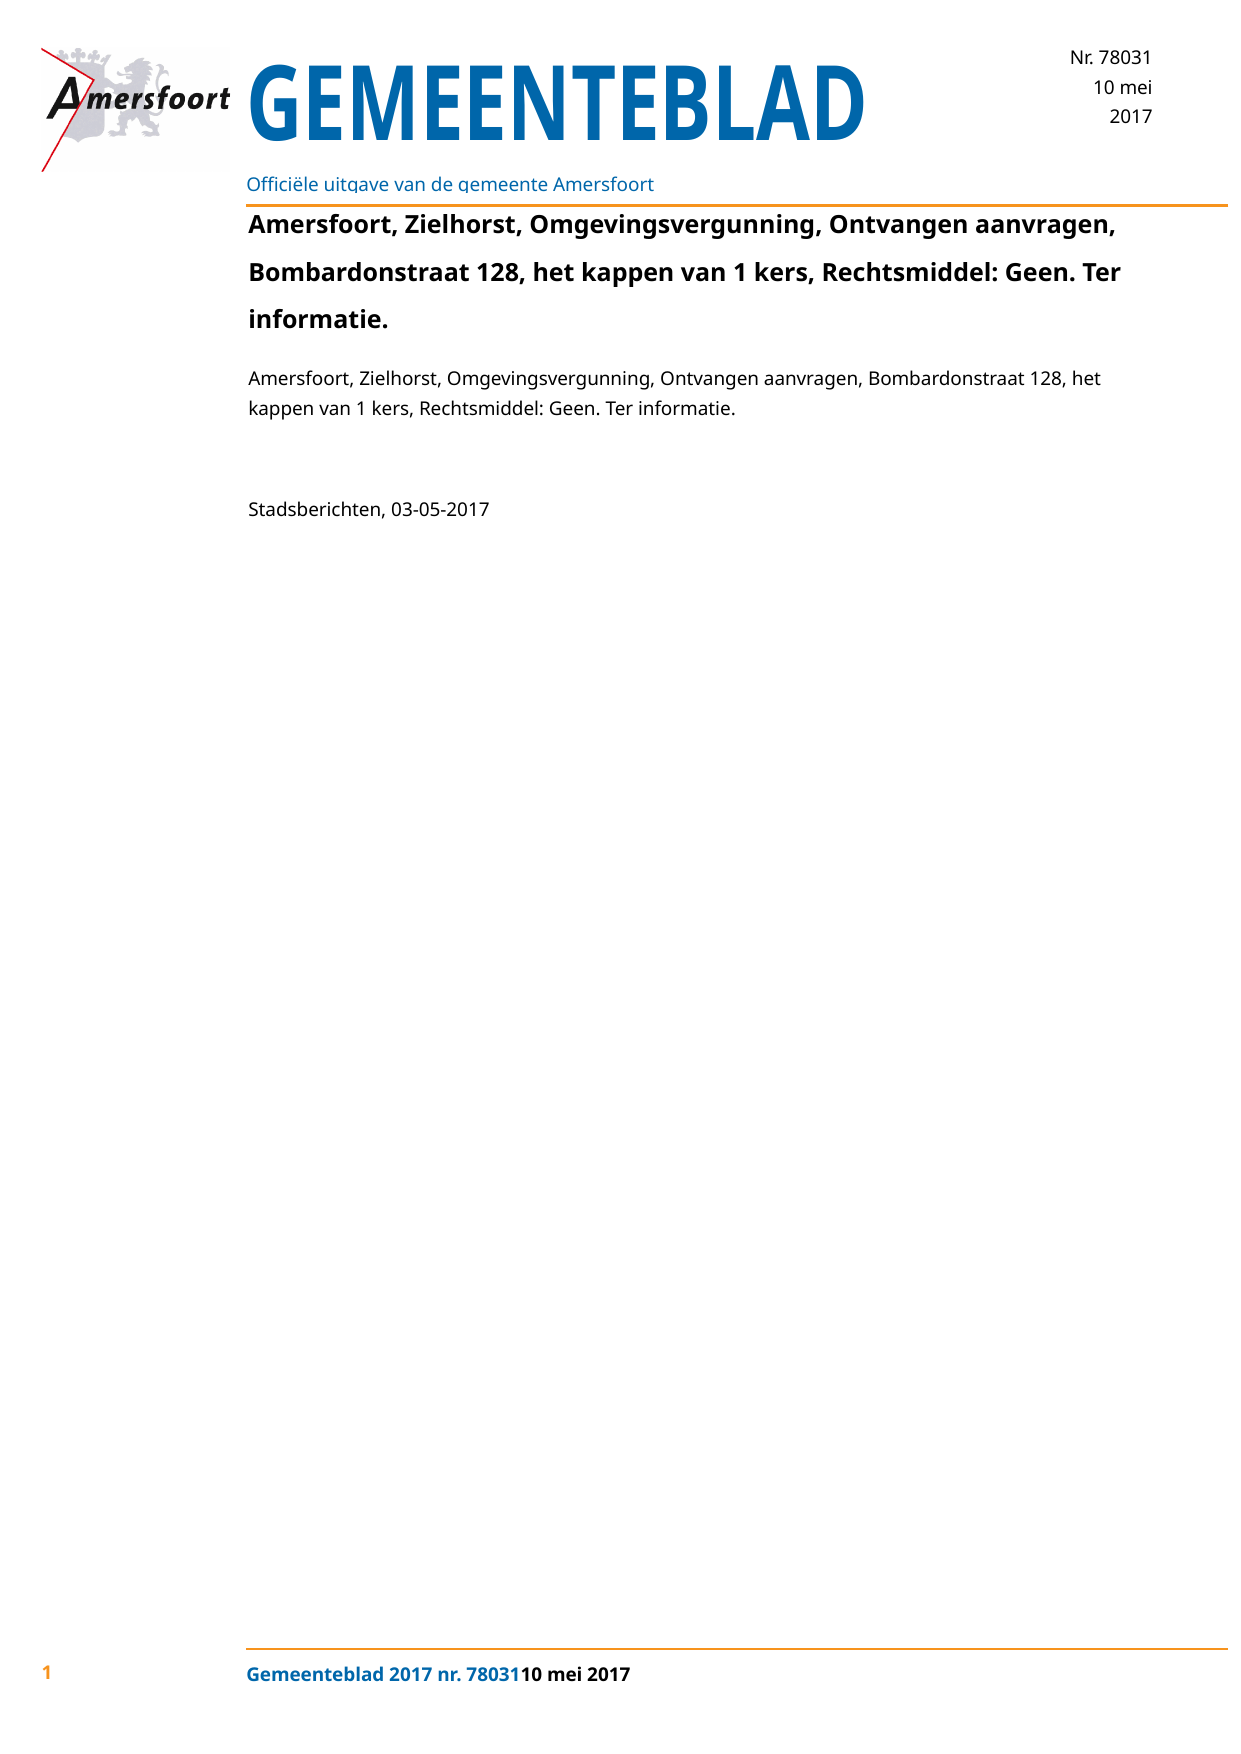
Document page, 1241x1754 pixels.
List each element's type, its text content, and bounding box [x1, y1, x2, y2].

picture [41, 47, 231, 172]
text Stadsberichten, 03-05-2017 [248, 496, 1152, 522]
text Amersfoort, Zielhorst, Omgevingsvergunning, Ontvangen aanvragen, Bombardonstraat 128, het kappen van 1 kers, Rechtsmiddel: Geen. Ter informatie. [248, 207, 1152, 336]
text Amersfoort, Zielhorst, Omgevingsvergunning, Ontvangen aanvragen, Bombardonstraat 128, het kappen van 1 kers, Rechtsmiddel: Geen. Ter informatie. [248, 366, 1152, 421]
